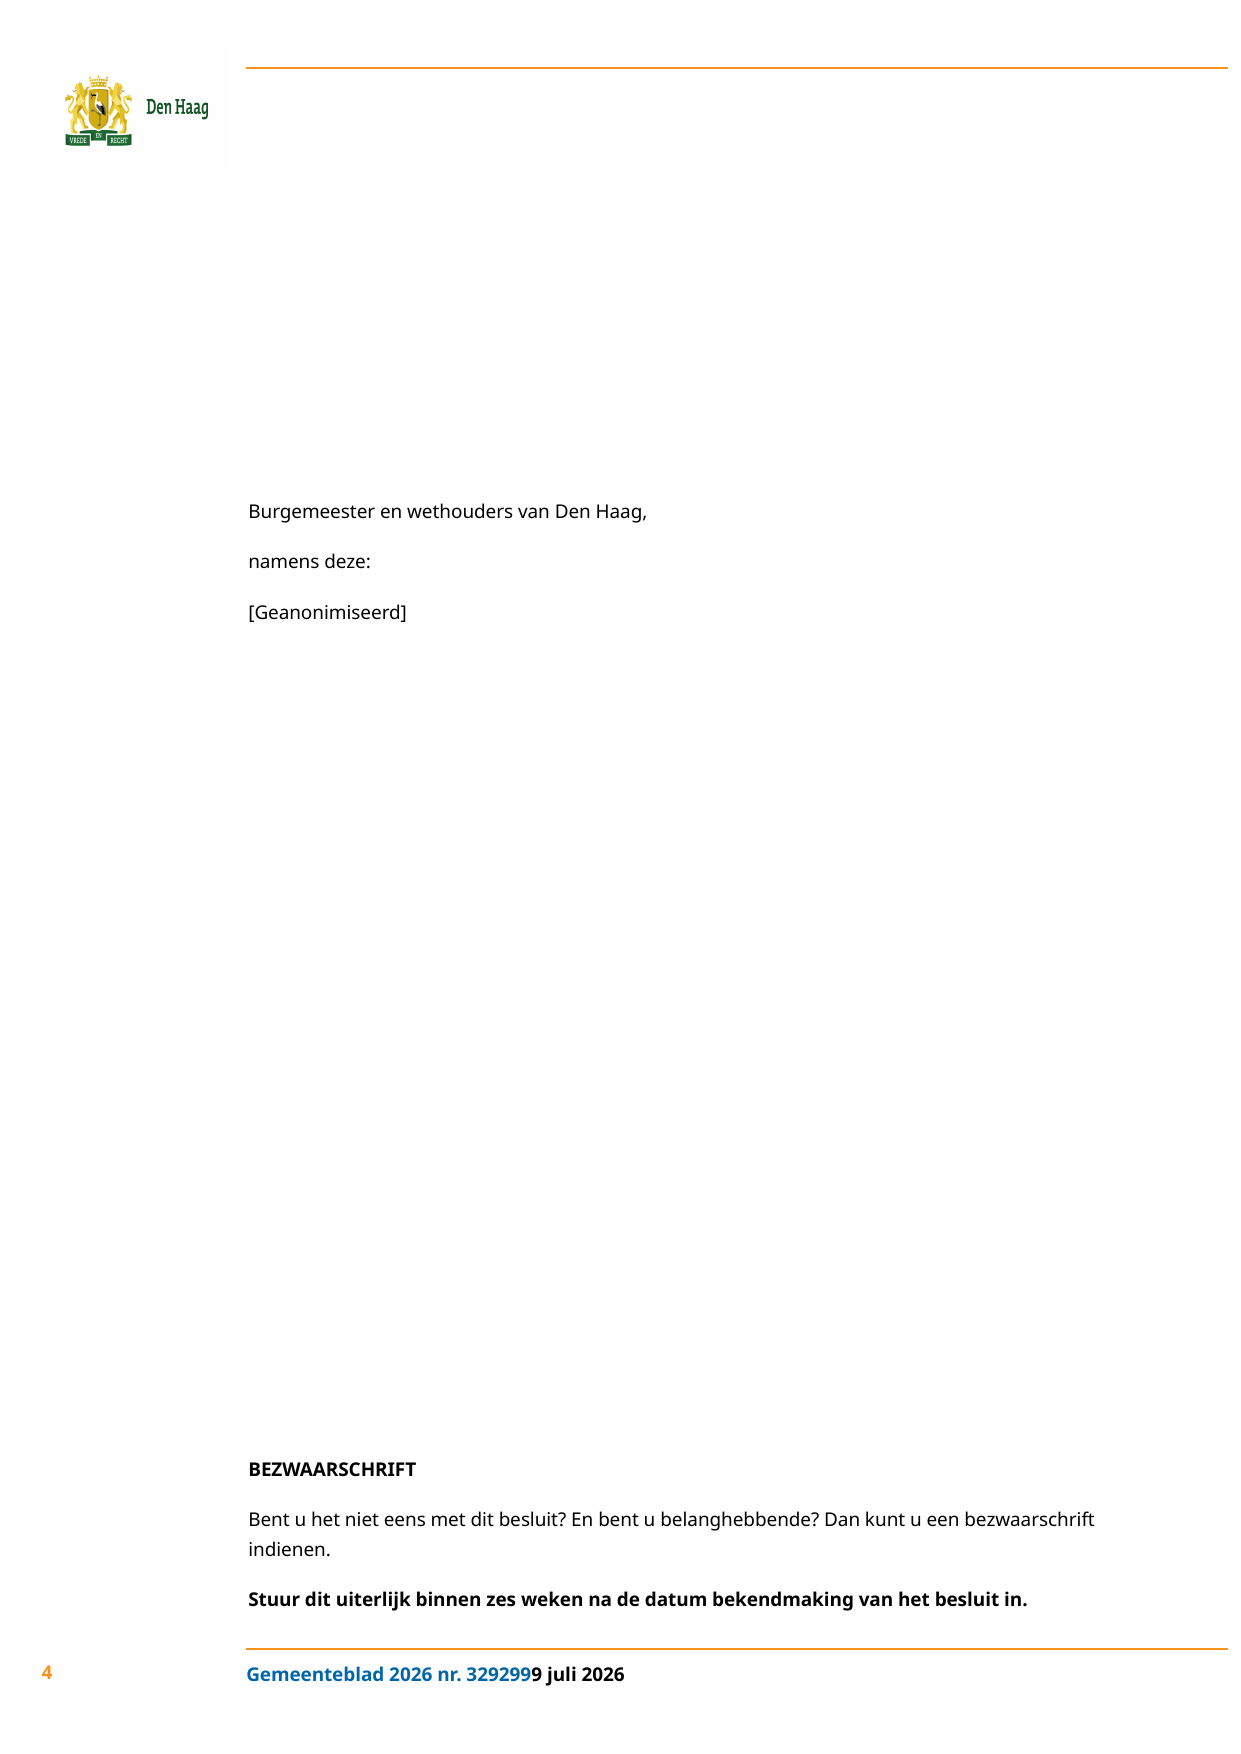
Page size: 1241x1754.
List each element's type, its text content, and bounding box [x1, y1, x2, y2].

text [Geanonimiseerd] [248, 599, 1152, 625]
text Stuur dit uiterlijk binnen zes weken na de datum bekendmaking van het besluit in. [248, 1586, 1152, 1612]
text BEZWAARSCHRIFT [248, 1456, 1152, 1482]
text namens deze: [248, 548, 1152, 574]
picture [41, 47, 231, 172]
text Burgemeester en wethouders van Den Haag, [248, 498, 1152, 524]
text Bent u het niet eens met dit besluit? En bent u belanghebbende? Dan kunt u een bezwaarschrift indienen. [248, 1506, 1152, 1562]
